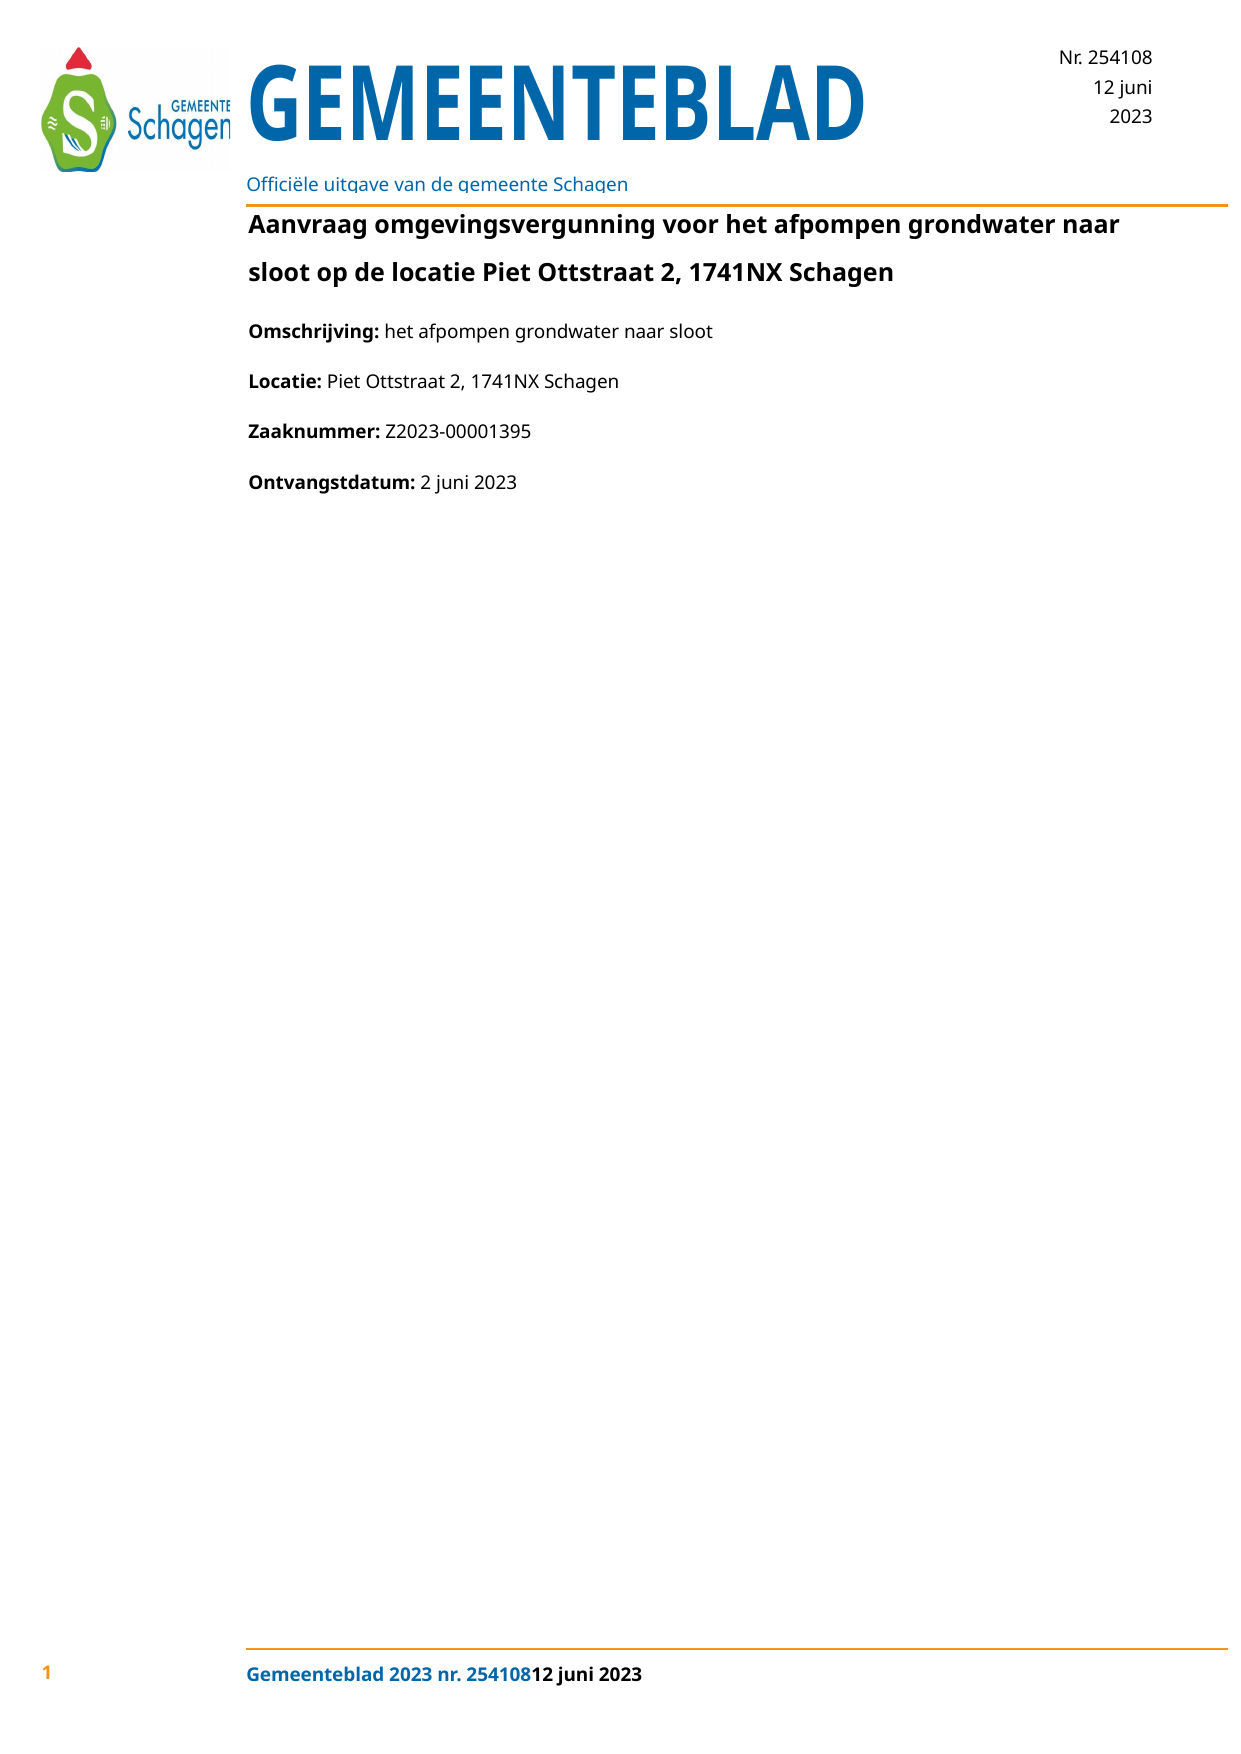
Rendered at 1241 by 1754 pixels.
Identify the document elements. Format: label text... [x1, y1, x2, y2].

text Ontvangstdatum: 2 juni 2023 [248, 469, 1152, 495]
text Aanvraag omgevingsvergunning voor het afpompen grondwater naar sloot op de locatie Piet Ottstraat 2, 1741NX Schagen [248, 207, 1152, 288]
text Zaaknummer: Z2023-00001395 [248, 419, 1152, 444]
text Locatie: Piet Ottstraat 2, 1741NX Schagen [248, 368, 1152, 394]
text Omschrijving: het afpompen grondwater naar sloot [248, 318, 1152, 344]
picture [41, 47, 231, 172]
